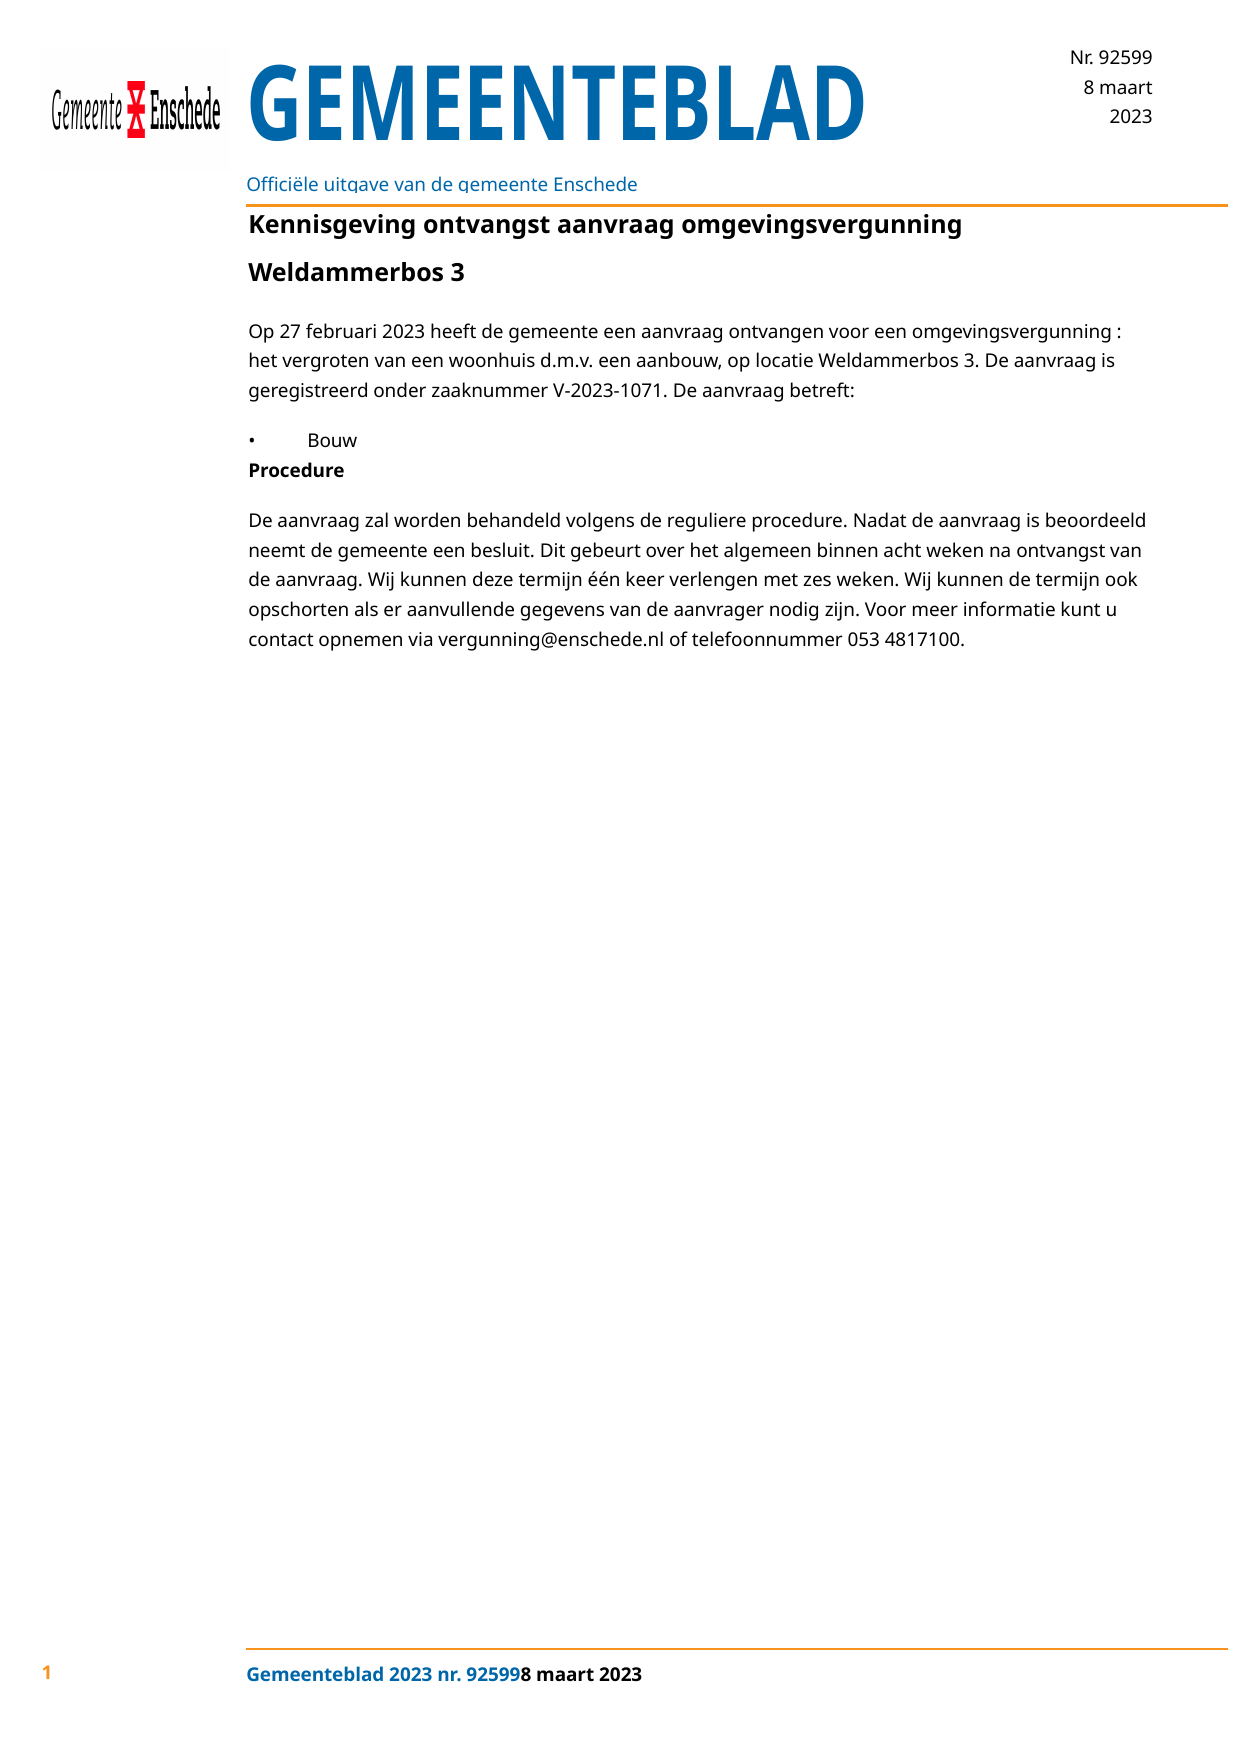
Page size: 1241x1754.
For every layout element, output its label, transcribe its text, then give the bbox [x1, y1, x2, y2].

picture [41, 47, 231, 172]
list Bouw [248, 427, 1152, 453]
text De aanvraag zal worden behandeld volgens de reguliere procedure. Nadat de aanvraag is beoordeeld neemt de gemeente een besluit. Dit gebeurt over het algemeen binnen acht weken na ontvangst van de aanvraag. Wij kunnen deze termijn één keer verlengen met zes weken. Wij kunnen de termijn ook opschorten als er aanvullende gegevens van de aanvrager nodig zijn. Voor meer informatie kunt u contact opnemen via vergunning@enschede.nl of telefoonnummer 053 4817100. [248, 507, 1152, 652]
text Op 27 februari 2023 heeft de gemeente een aanvraag ontvangen voor een omgevingsvergunning : het vergroten van een woonhuis d.m.v. een aanbouw, op locatie Weldammerbos 3. De aanvraag is geregistreerd onder zaaknummer V-2023-1071. De aanvraag betreft: [248, 318, 1152, 403]
text Kennisgeving ontvangst aanvraag omgevingsvergunning Weldammerbos 3 [248, 207, 1152, 288]
text Procedure [248, 457, 1152, 483]
